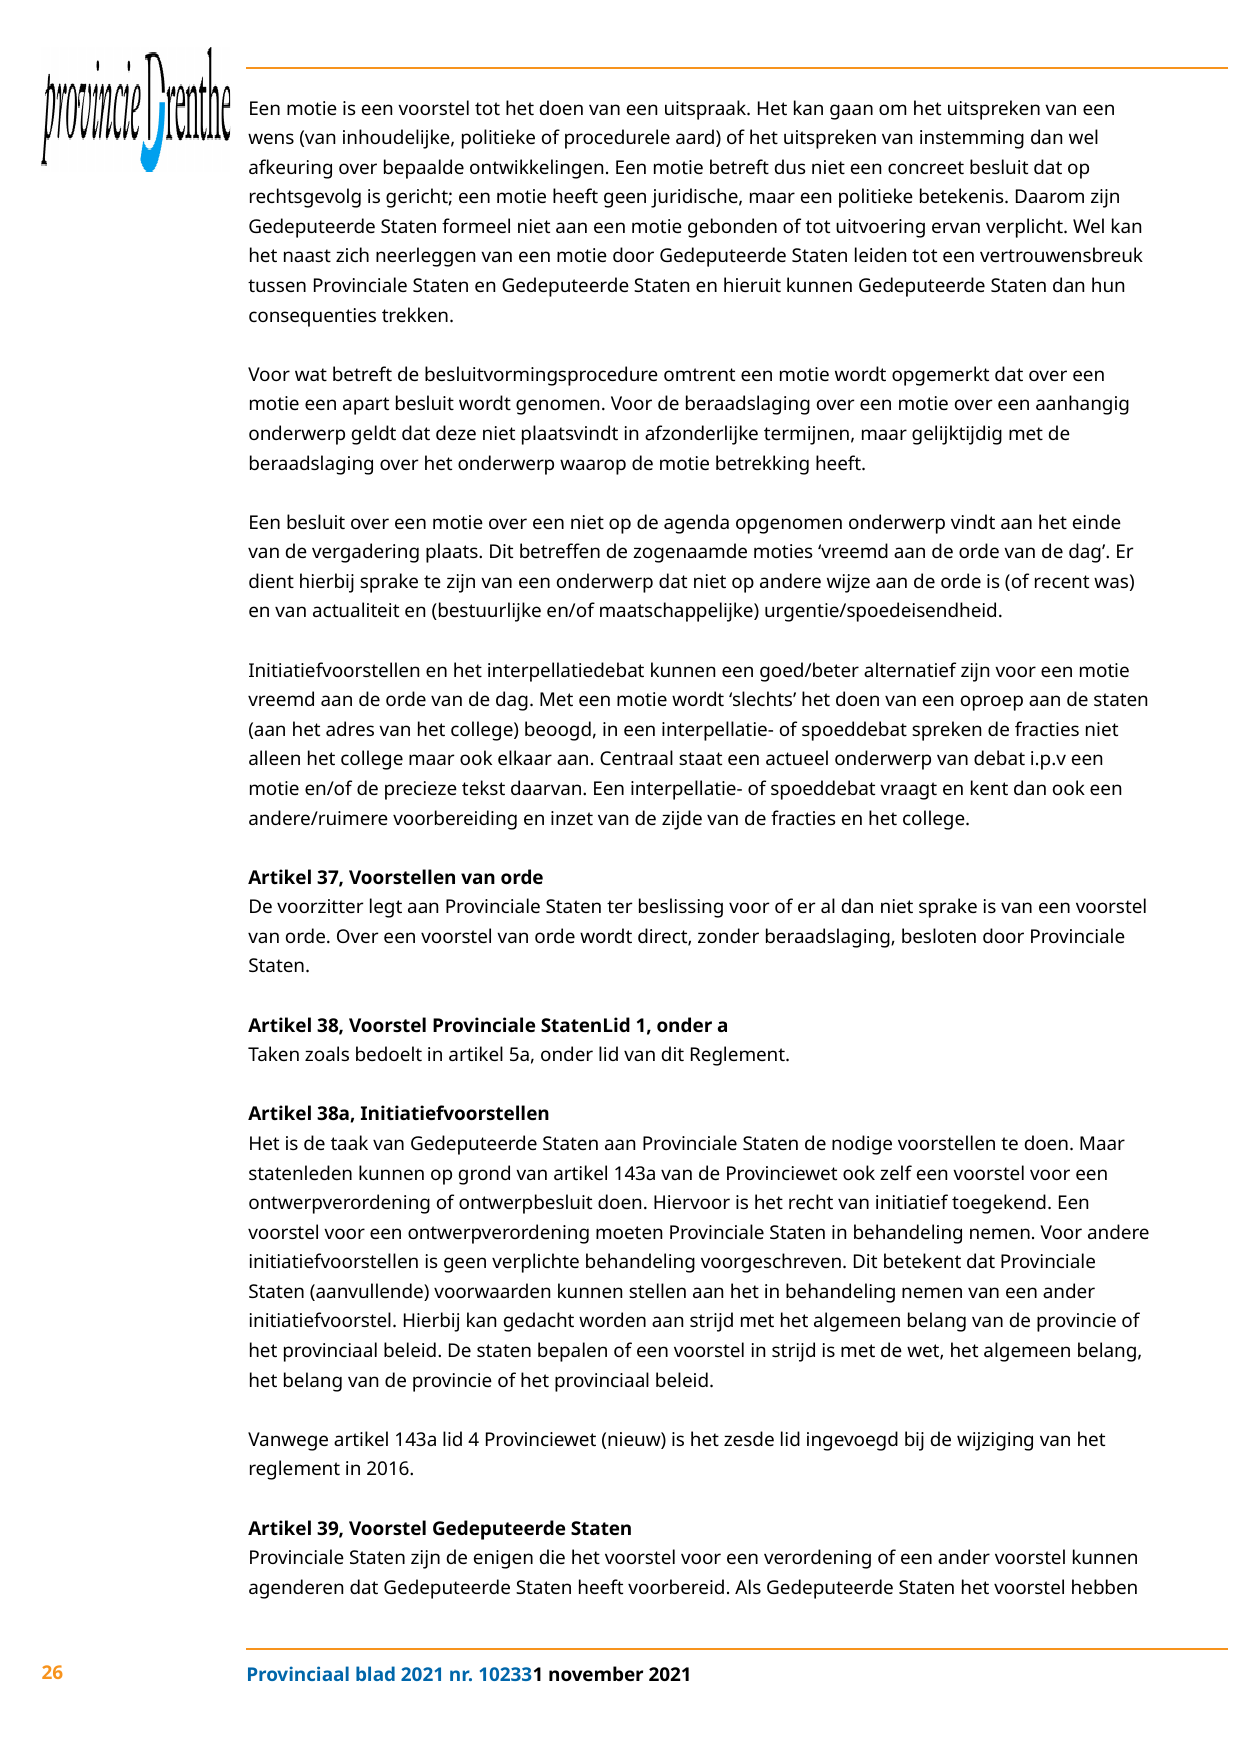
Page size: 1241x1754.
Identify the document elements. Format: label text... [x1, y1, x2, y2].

text Artikel 38, Voorstel Provinciale StatenLid 1, onder a [248, 1012, 1152, 1038]
text Een motie is een voorstel tot het doen van een uitspraak. Het kan gaan om het uitspreken van een wens (van inhoudelijke, politieke of procedurele aard) of het uitspreken van instemming dan wel afkeuring over bepaalde ontwikkelingen. Een motie betreft dus niet een concreet besluit dat op rechtsgevolg is gericht; een motie heeft geen juridische, maar een politieke betekenis. Daarom zijn Gedeputeerde Staten formeel niet aan een motie gebonden of tot uitvoering ervan verplicht. Wel kan het naast zich neerleggen van een motie door Gedeputeerde Staten leiden tot een vertrouwensbreuk tussen Provinciale Staten en Gedeputeerde Staten en hieruit kunnen Gedeputeerde Staten dan hun consequenties trekken. [248, 95, 1152, 328]
text Initiatiefvoorstellen en het interpellatiedebat kunnen een goed/beter alternatief zijn voor een motie vreemd aan de orde van de dag. Met een motie wordt ‘slechts’ het doen van een oproep aan de staten (aan het adres van het college) beoogd, in een interpellatie- of spoeddebat spreken de fracties niet alleen het college maar ook elkaar aan. Centraal staat een actueel onderwerp van debat i.p.v een motie en/of de precieze tekst daarvan. Een interpellatie- of spoeddebat vraagt en kent dan ook een andere/ruimere voorbereiding en inzet van de zijde van de fracties en het college. [248, 657, 1152, 831]
text Voor wat betreft de besluitvormingsprocedure omtrent een motie wordt opgemerkt dat over een motie een apart besluit wordt genomen. Voor de beraadslaging over een motie over een aanhangig onderwerp geldt dat deze niet plaatsvindt in afzonderlijke termijnen, maar gelijktijdig met de beraadslaging over het onderwerp waarop de motie betrekking heeft. [248, 361, 1152, 476]
text Vanwege artikel 143a lid 4 Provinciewet (nieuw) is het zesde lid ingevoegd bij de wijziging van het reglement in 2016. [248, 1426, 1152, 1481]
text Een besluit over een motie over een niet op de agenda opgenomen onderwerp vindt aan het einde van de vergadering plaats. Dit betreffen de zogenaamde moties ‘vreemd aan de orde van de dag’. Er dient hierbij sprake te zijn van een onderwerp dat niet op andere wijze aan de orde is (of recent was) en van actualiteit en (bestuurlijke en/of maatschappelijke) urgentie/spoedeisendheid. [248, 509, 1152, 623]
text Artikel 37, Voorstellen van orde [248, 864, 1152, 890]
text Artikel 39, Voorstel Gedeputeerde Staten [248, 1515, 1152, 1541]
picture [41, 47, 231, 172]
text Taken zoals bedoelt in artikel 5a, onder lid van dit Reglement. [248, 1041, 1152, 1067]
text Het is de taak van Gedeputeerde Staten aan Provinciale Staten de nodige voorstellen te doen. Maar statenleden kunnen op grond van artikel 143a van de Provinciewet ook zelf een voorstel voor een ontwerpverordening of ontwerpbesluit doen. Hiervoor is het recht van initiatief toegekend. Een voorstel voor een ontwerpverordening moeten Provinciale Staten in behandeling nemen. Voor andere initiatiefvoorstellen is geen verplichte behandeling voorgeschreven. Dit betekent dat Provinciale Staten (aanvullende) voorwaarden kunnen stellen aan het in behandeling nemen van een ander initiatiefvoorstel. Hierbij kan gedacht worden aan strijd met het algemeen belang van de provincie of het provinciaal beleid. De staten bepalen of een voorstel in strijd is met de wet, het algemeen belang, het belang van de provincie of het provinciaal beleid. [248, 1130, 1152, 1393]
text Artikel 38a, Initiatiefvoorstellen [248, 1101, 1152, 1126]
text Provinciale Staten zijn de enigen die het voorstel voor een verordening of een ander voorstel kunnen agenderen dat Gedeputeerde Staten heeft voorbereid. Als Gedeputeerde Staten het voorstel hebben [248, 1544, 1152, 1600]
text De voorzitter legt aan Provinciale Staten ter beslissing voor of er al dan niet sprake is van een voorstel van orde. Over een voorstel van orde wordt direct, zonder beraadslaging, besloten door Provinciale Staten. [248, 893, 1152, 978]
